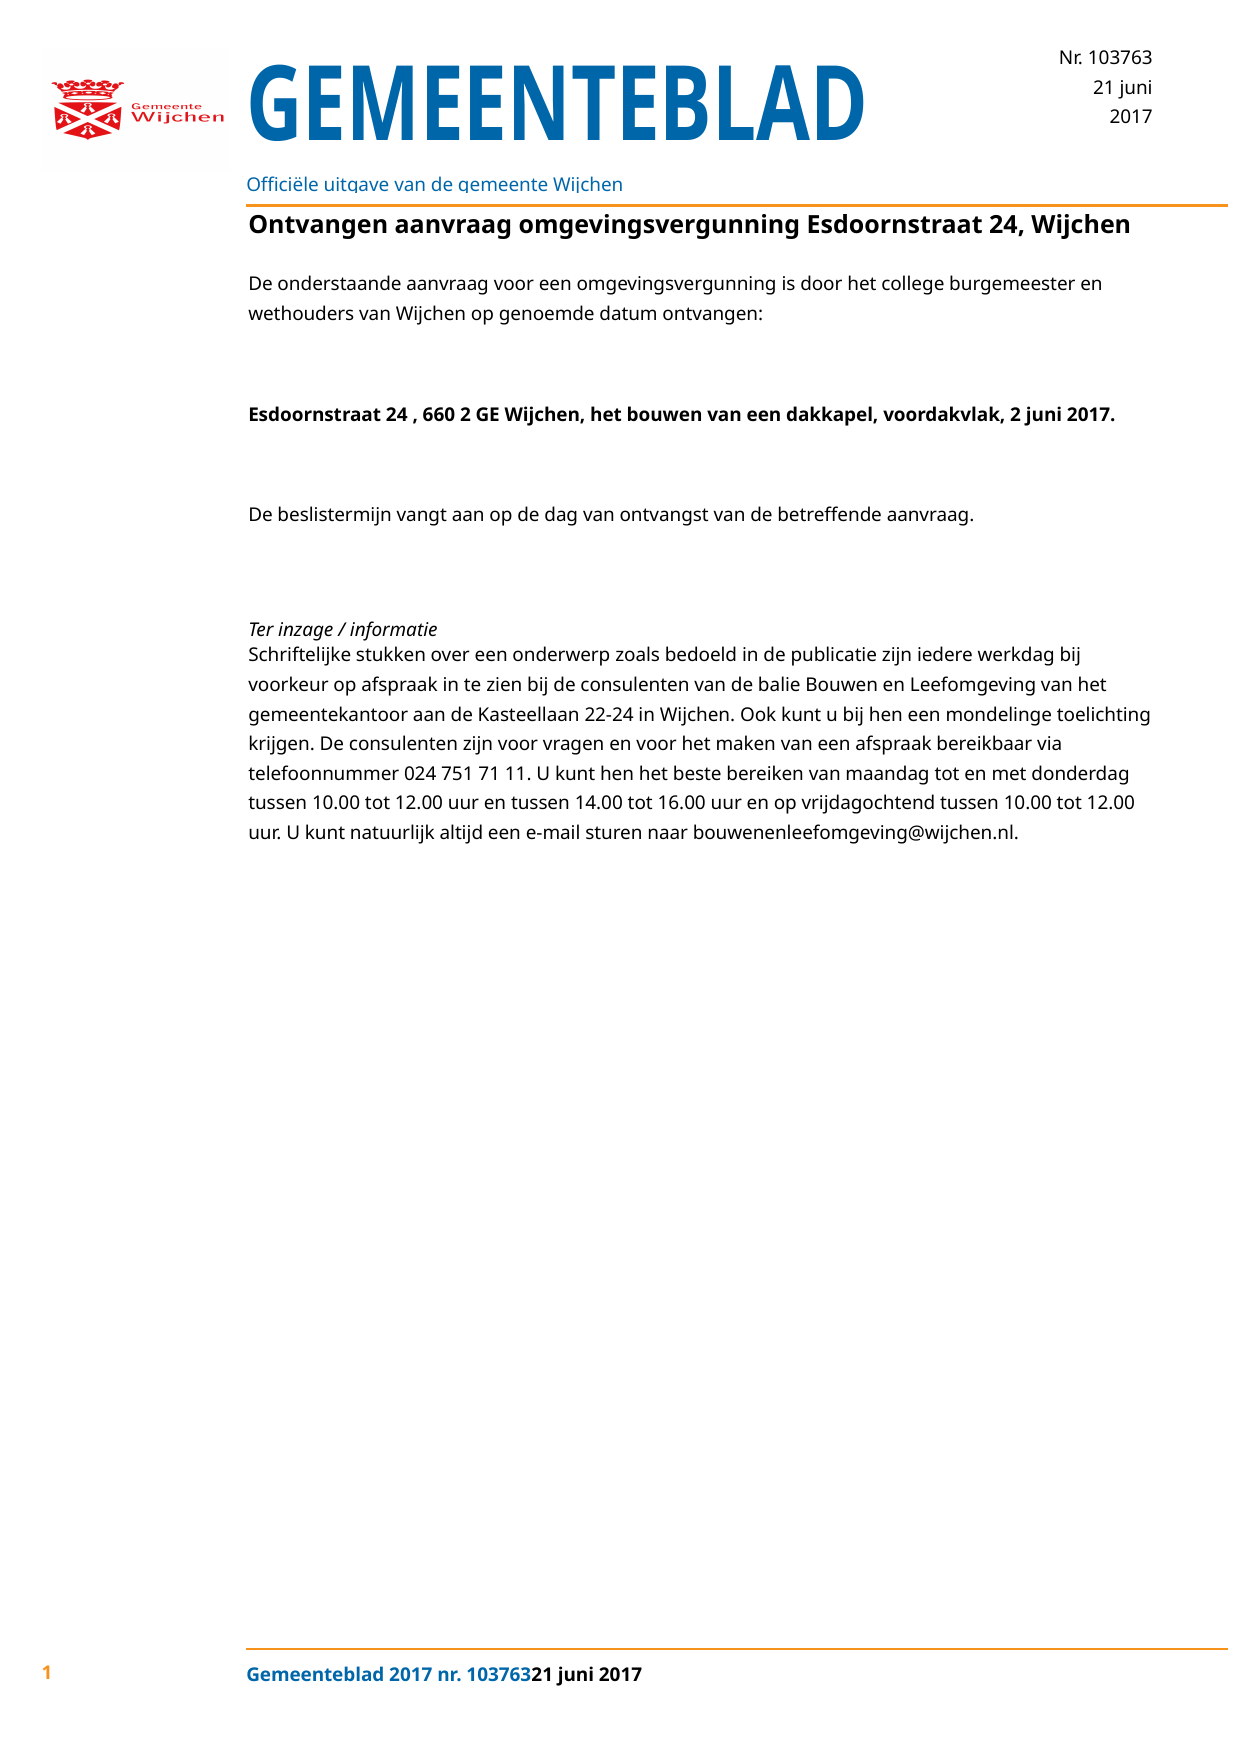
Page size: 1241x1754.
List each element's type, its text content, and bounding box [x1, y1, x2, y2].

text Ter inzage / informatie [248, 616, 1152, 642]
text Ontvangen aanvraag omgevingsvergunning Esdoornstraat 24, Wijchen [248, 207, 1152, 241]
text De beslistermijn vangt aan op de dag van ontvangst van de betreffende aanvraag. [248, 502, 1152, 527]
picture [41, 47, 231, 172]
text Esdoornstraat 24 , 660 2 GE Wijchen, het bouwen van een dakkapel, voordakvlak, 2 juni 2017. [248, 401, 1152, 426]
text Schriftelijke stukken over een onderwerp zoals bedoeld in de publicatie zijn iedere werkdag bij voorkeur op afspraak in te zien bij de consulenten van de balie Bouwen en Leefomgeving van het gemeentekantoor aan de Kasteellaan 22-24 in Wijchen. Ook kunt u bij hen een mondelinge toelichting krijgen. De consulenten zijn voor vragen en voor het maken van een afspraak bereikbaar via telefoonnummer 024 751 71 11. U kunt hen het beste bereiken van maandag tot en met donderdag tussen 10.00 tot 12.00 uur en tussen 14.00 tot 16.00 uur en op vrijdagochtend tussen 10.00 tot 12.00 uur. U kunt natuurlijk altijd een e-mail sturen naar bouwenenleefomgeving@wijchen.nl. [248, 642, 1152, 845]
text De onderstaande aanvraag voor een omgevingsvergunning is door het college burgemeester en wethouders van Wijchen op genoemde datum ontvangen: [248, 270, 1152, 326]
